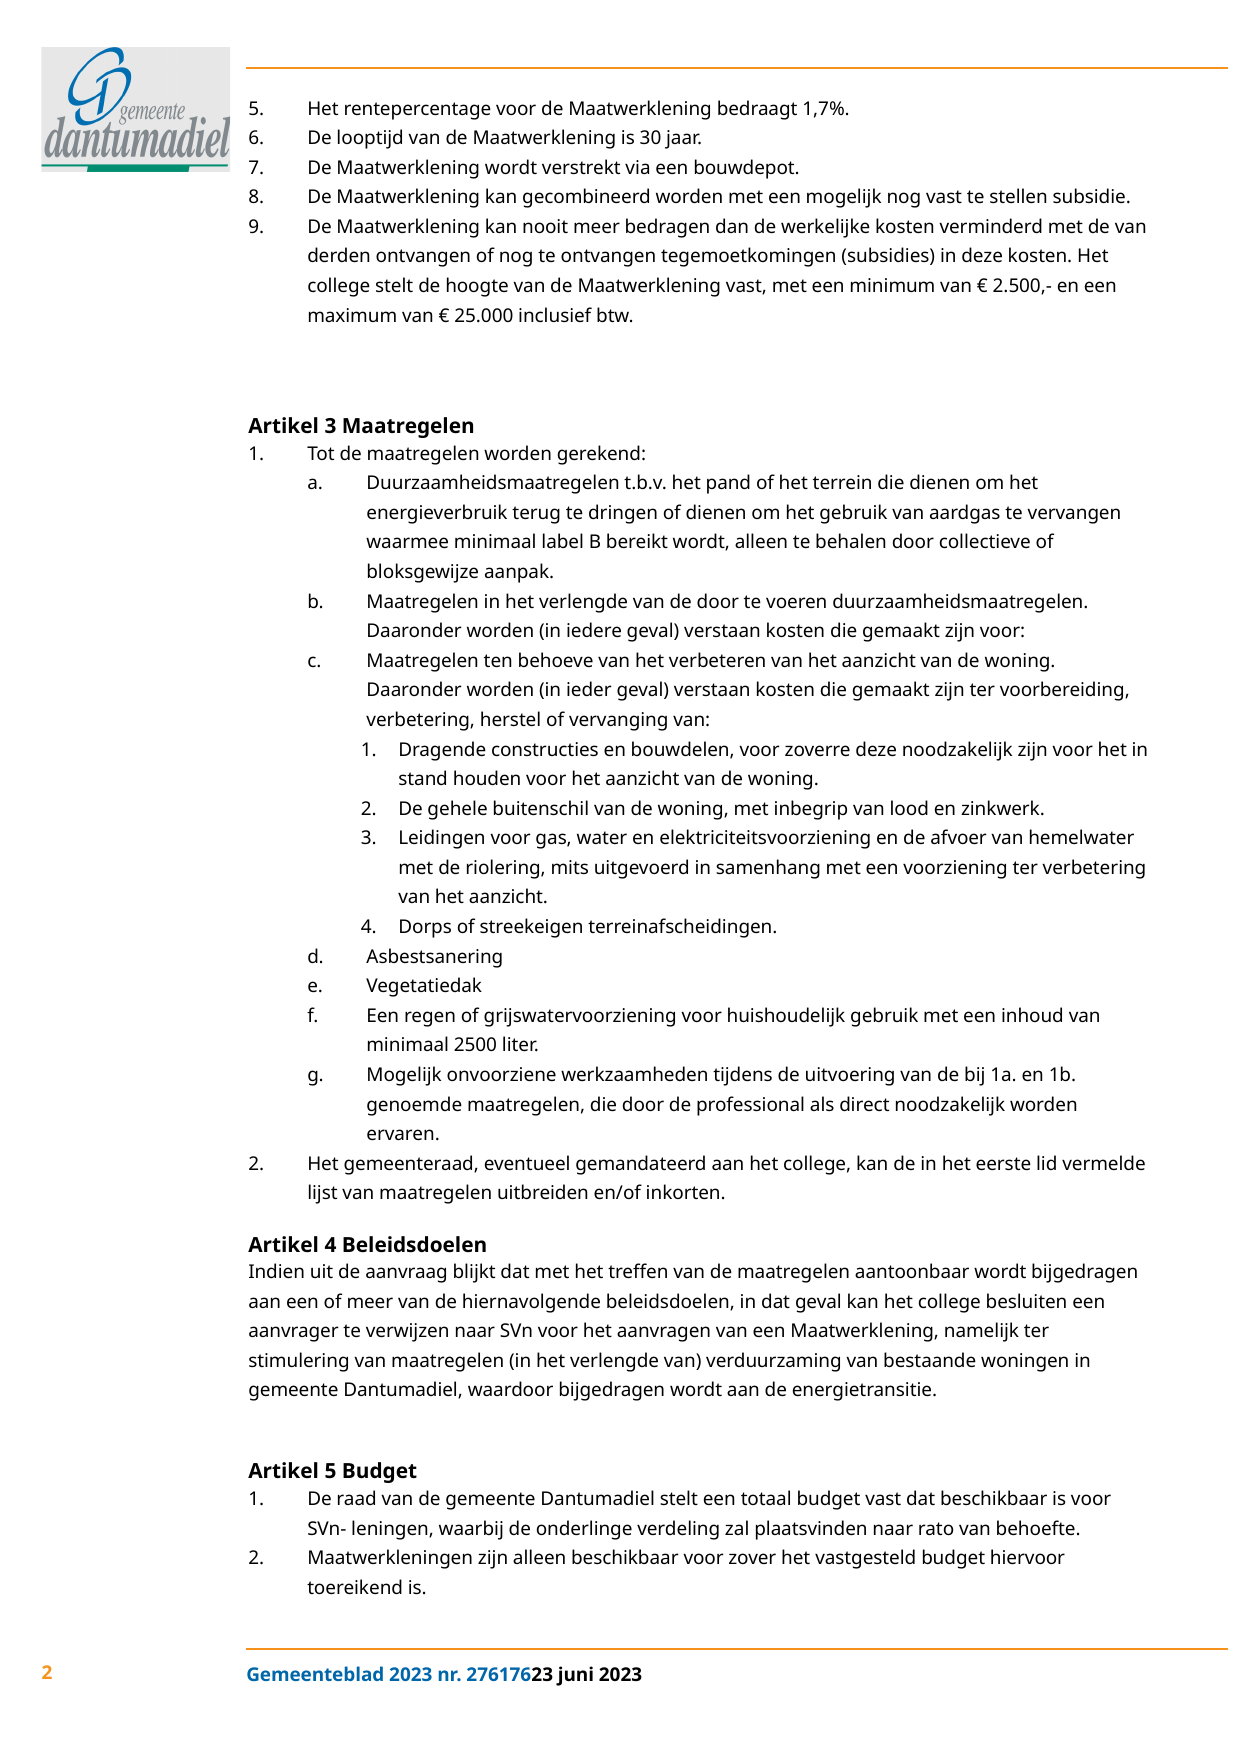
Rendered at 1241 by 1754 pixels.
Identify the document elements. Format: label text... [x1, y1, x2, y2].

list De Maatwerklening wordt verstrekt via een bouwdepot. [248, 154, 1152, 180]
list Vegetatiedak [307, 972, 1152, 998]
text Artikel 5 Budget [248, 1457, 1152, 1485]
list Het gemeenteraad, eventueel gemandateerd aan het college, kan de in het eerste lid vermelde lijst van maatregelen uitbreiden en/of inkorten. [248, 1150, 1152, 1205]
list De looptijd van de Maatwerklening is 30 jaar. [248, 124, 1152, 150]
list Het rentepercentage voor de Maatwerklening bedraagt 1,7%. [248, 95, 1152, 121]
text Indien uit de aanvraag blijkt dat met het treffen van de maatregelen aantoonbaar wordt bijgedragen aan een of meer van de hiernavolgende beleidsdoelen, in dat geval kan het college besluiten een aanvrager te verwijzen naar SVn voor het aanvragen van een Maatwerklening, namelijk ter stimulering van maatregelen (in het verlengde van) verduurzaming van bestaande woningen in gemeente Dantumadiel, waardoor bijgedragen wordt aan de energietransitie. [248, 1258, 1152, 1402]
list Maatregelen ten behoeve van het verbeteren van het aanzicht van de woning. Daaronder worden (in ieder geval) verstaan kosten die gemaakt zijn ter voorbereiding, verbetering, herstel of vervanging van: [307, 647, 1152, 732]
list Maatwerkleningen zijn alleen beschikbaar voor zover het vastgesteld budget hiervoor toereikend is. [248, 1544, 1152, 1599]
list Dorps of streekeigen terreinafscheidingen. [361, 913, 1152, 939]
list De Maatwerklening kan nooit meer bedragen dan de werkelijke kosten verminderd met de van derden ontvangen of nog te ontvangen tegemoetkomingen (subsidies) in deze kosten. Het college stelt de hoogte van de Maatwerklening vast, met een minimum van € 2.500,- en een maximum van € 25.000 inclusief btw. [248, 213, 1152, 328]
picture [41, 47, 231, 172]
text Artikel 3 Maatregelen [248, 411, 1152, 440]
list Mogelijk onvoorziene werkzaamheden tijdens de uitvoering van de bij 1a. en 1b. genoemde maatregelen, die door de professional als direct noodzakelijk worden ervaren. [307, 1061, 1152, 1146]
list Leidingen voor gas, water en elektriciteitsvoorziening en de afvoer van hemelwater met de riolering, mits uitgevoerd in samenhang met een voorziening ter verbetering van het aanzicht. [361, 824, 1152, 909]
list Asbestsanering [307, 943, 1152, 968]
list Duurzaamheidsmaatregelen t.b.v. het pand of het terrein die dienen om het energieverbruik terug te dringen of dienen om het gebruik van aardgas te vervangen waarmee minimaal label B bereikt wordt, alleen te behalen door collectieve of bloksgewijze aanpak. [307, 469, 1152, 584]
list De raad van de gemeente Dantumadiel stelt een totaal budget vast dat beschikbaar is voor SVn- leningen, waarbij de onderlinge verdeling zal plaatsvinden naar rato van behoefte. [248, 1485, 1152, 1540]
list Tot de maatregelen worden gerekend: [248, 440, 1152, 466]
list Een regen of grijswatervoorziening voor huishoudelijk gebruik met een inhoud van minimaal 2500 liter. [307, 1002, 1152, 1057]
list De Maatwerklening kan gecombineerd worden met een mogelijk nog vast te stellen subsidie. [248, 183, 1152, 209]
list De gehele buitenschil van de woning, met inbegrip van lood en zinkwerk. [361, 795, 1152, 821]
list Dragende constructies en bouwdelen, voor zoverre deze noodzakelijk zijn voor het in stand houden voor het aanzicht van de woning. [361, 736, 1152, 791]
text Artikel 4 Beleidsdoelen [248, 1230, 1152, 1258]
list Maatregelen in het verlengde van de door te voeren duurzaamheidsmaatregelen. Daaronder worden (in iedere geval) verstaan kosten die gemaakt zijn voor: [307, 588, 1152, 643]
